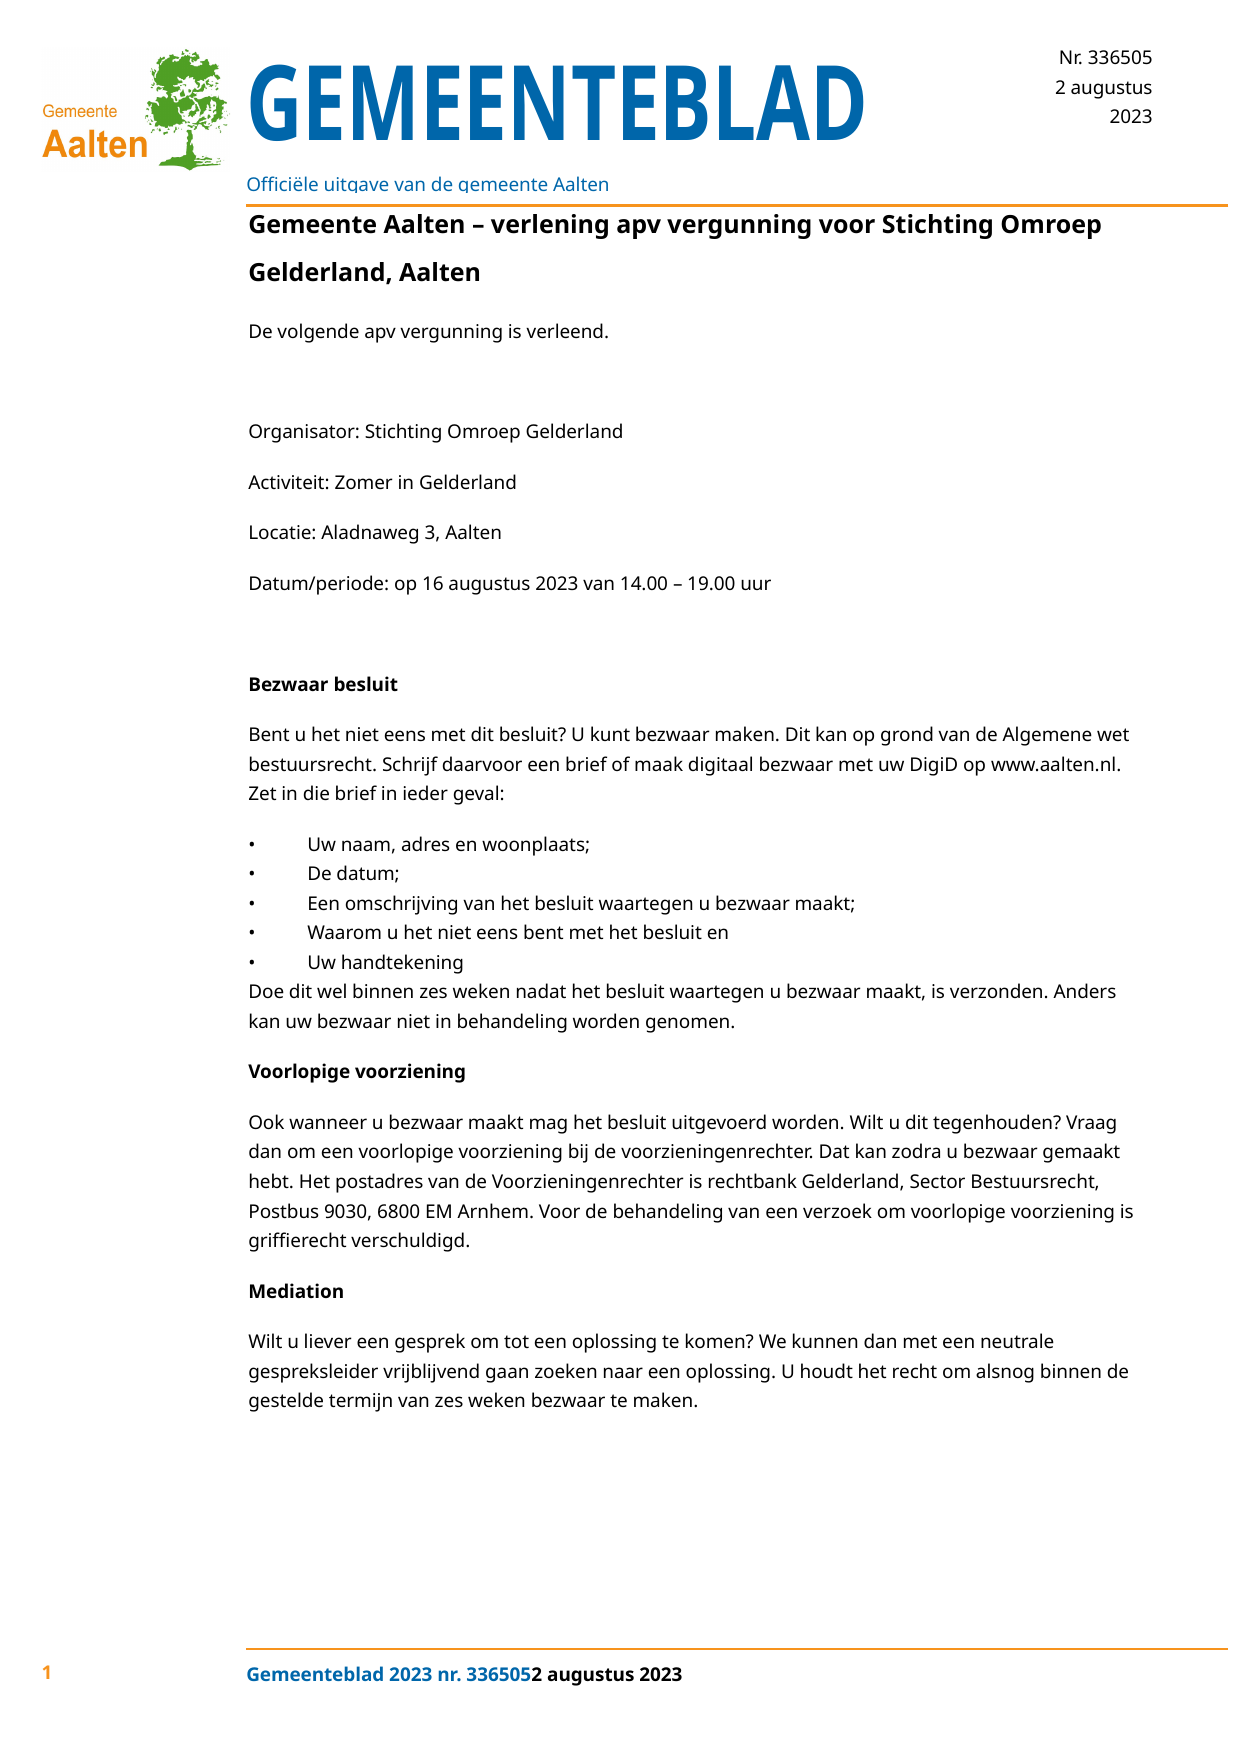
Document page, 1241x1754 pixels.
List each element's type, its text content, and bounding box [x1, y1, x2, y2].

list Een omschrijving van het besluit waartegen u bezwaar maakt; [248, 890, 1152, 916]
list Uw handtekening [248, 949, 1152, 975]
text Ook wanneer u bezwaar maakt mag het besluit uitgevoerd worden. Wilt u dit tegenhouden? Vraag dan om een voorlopige voorziening bij de voorzieningenrechter. Dat kan zodra u bezwaar gemaakt hebt. Het postadres van de Voorzieningenrechter is rechtbank Gelderland, Sector Bestuursrecht, Postbus 9030, 6800 EM Arnhem. Voor de behandeling van een verzoek om voorlopige voorziening is griffierecht verschuldigd. [248, 1109, 1152, 1253]
text Gemeente Aalten – verlening apv vergunning voor Stichting Omroep Gelderland, Aalten [248, 207, 1152, 288]
text Bezwaar besluit [248, 671, 1152, 697]
list De datum; [248, 860, 1152, 886]
text Voorlopige voorziening [248, 1059, 1152, 1084]
text Wilt u liever een gesprek om tot een oplossing te komen? We kunnen dan met een neutrale gespreksleider vrijblijvend gaan zoeken naar een oplossing. U houdt het recht om alsnog binnen de gestelde termijn van zes weken bezwaar te maken. [248, 1328, 1152, 1413]
list Waarom u het niet eens bent met het besluit en [248, 919, 1152, 945]
picture [41, 47, 231, 172]
text Mediation [248, 1278, 1152, 1304]
text De volgende apv vergunning is verleend. [248, 318, 1152, 344]
list Uw naam, adres en woonplaats; [248, 831, 1152, 857]
text Activiteit: Zomer in Gelderland [248, 469, 1152, 495]
text Locatie: Aladnaweg 3, Aalten [248, 519, 1152, 545]
text Organisator: Stichting Omroep Gelderland [248, 419, 1152, 444]
text Doe dit wel binnen zes weken nadat het besluit waartegen u bezwaar maakt, is verzonden. Anders kan uw bezwaar niet in behandeling worden genomen. [248, 979, 1152, 1034]
text Bent u het niet eens met dit besluit? U kunt bezwaar maken. Dit kan op grond van de Algemene wet bestuursrecht. Schrijf daarvoor een brief of maak digitaal bezwaar met uw DigiD op www.aalten.nl. Zet in die brief in ieder geval: [248, 721, 1152, 806]
text Datum/periode: op 16 augustus 2023 van 14.00 – 19.00 uur [248, 570, 1152, 596]
